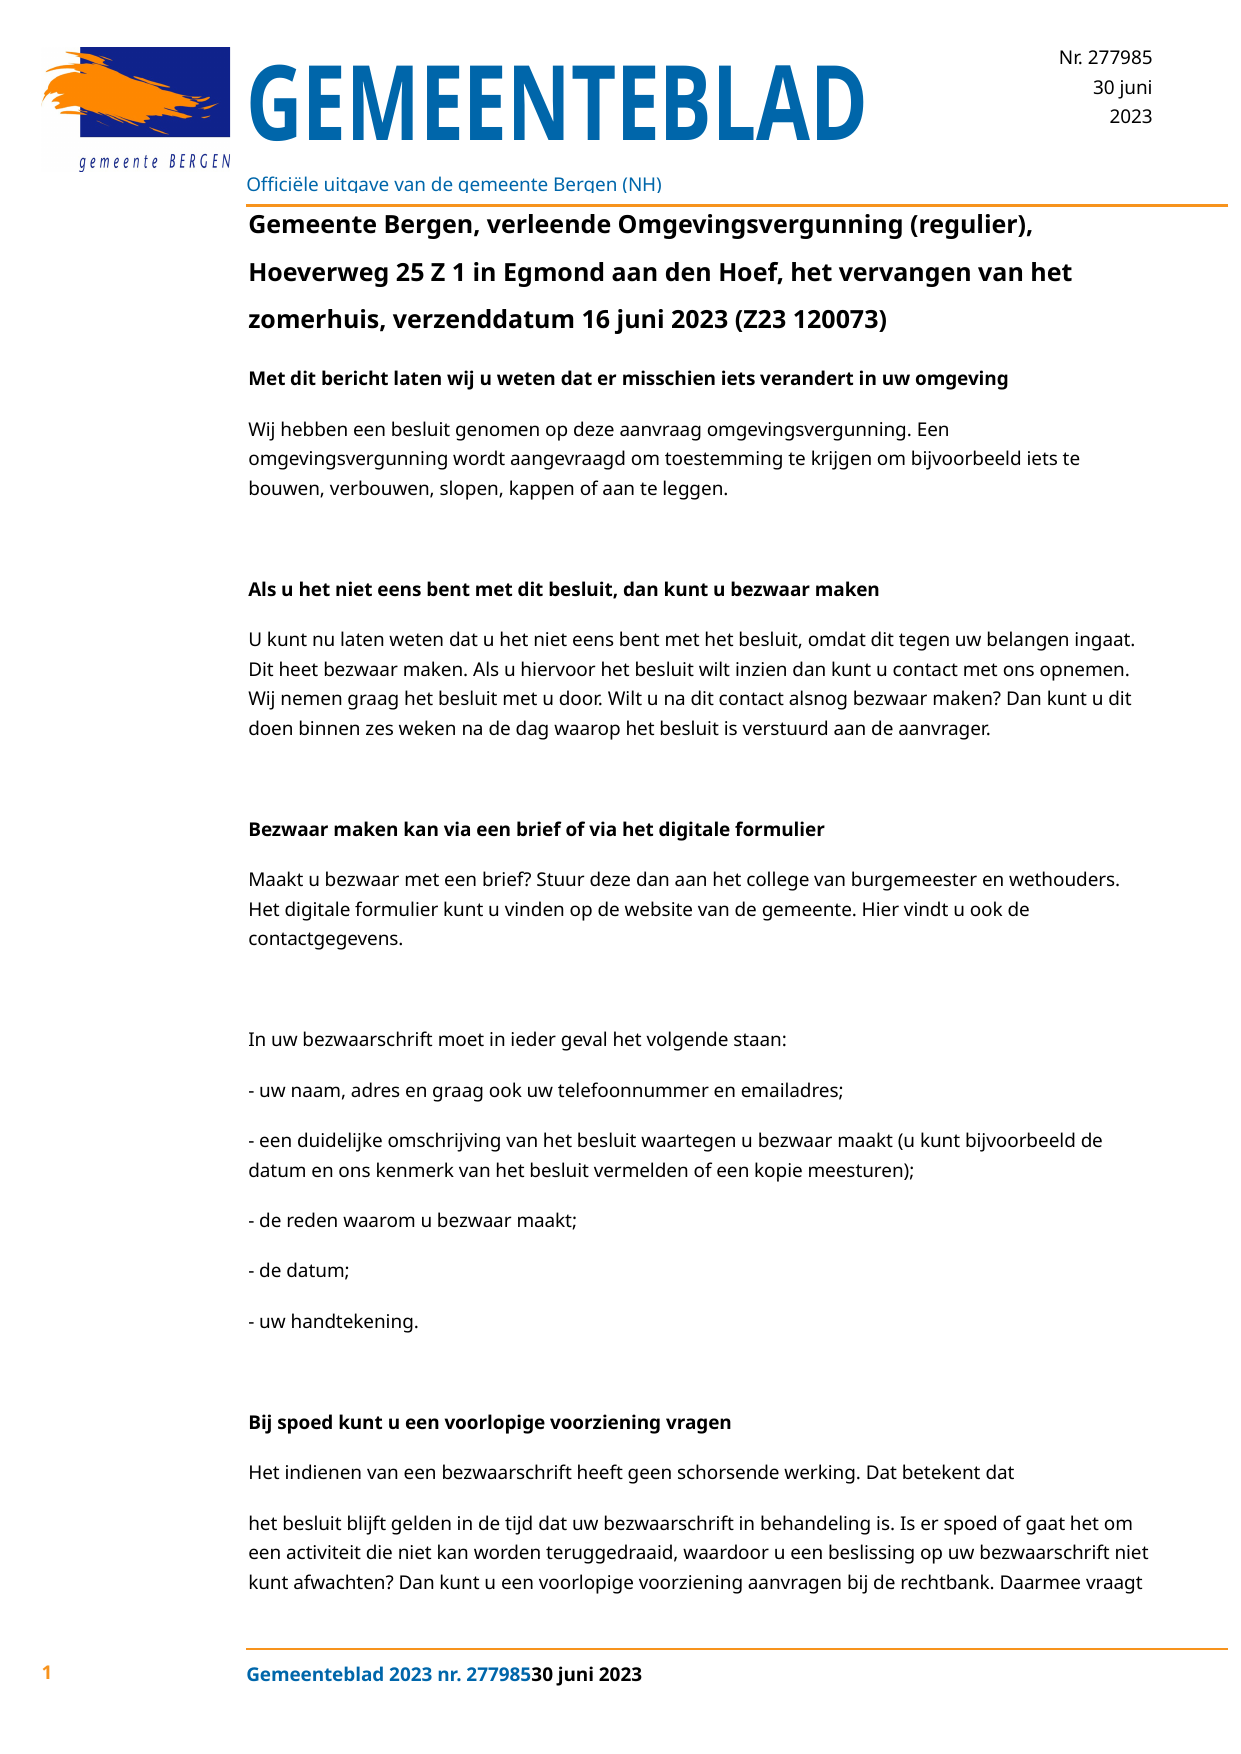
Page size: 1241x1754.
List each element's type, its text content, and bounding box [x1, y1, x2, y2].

text Gemeente Bergen, verleende Omgevingsvergunning (regulier), Hoeverweg 25 Z 1 in Egmond aan den Hoef, het vervangen van het zomerhuis, verzenddatum 16 juni 2023 (Z23 120073) [248, 207, 1152, 336]
text Met dit bericht laten wij u weten dat er misschien iets verandert in uw omgeving [248, 366, 1152, 391]
text Bezwaar maken kan via een brief of via het digitale formulier [248, 816, 1152, 842]
text - een duidelijke omschrijving van het besluit waartegen u bezwaar maakt (u kunt bijvoorbeeld de datum en ons kenmerk van het besluit vermelden of een kopie meesturen); [248, 1127, 1152, 1182]
text Het indienen van een bezwaarschrift heeft geen schorsende werking. Dat betekent dat [248, 1459, 1152, 1485]
text Maakt u bezwaar met een brief? Stuur deze dan aan het college van burgemeester en wethouders. Het digitale formulier kunt u vinden op de website van de gemeente. Hier vindt u ook de contactgegevens. [248, 866, 1152, 951]
picture [41, 47, 231, 172]
text U kunt nu laten weten dat u het niet eens bent met het besluit, omdat dit tegen uw belangen ingaat. Dit heet bezwaar maken. Als u hiervoor het besluit wilt inzien dan kunt u contact met ons opnemen. Wij nemen graag het besluit met u door. Wilt u na dit contact alsnog bezwaar maken? Dan kunt u dit doen binnen zes weken na de dag waarop het besluit is verstuurd aan de aanvrager. [248, 626, 1152, 741]
text In uw bezwaarschrift moet in ieder geval het volgende staan: [248, 1026, 1152, 1052]
text - uw naam, adres en graag ook uw telefoonnummer en emailadres; [248, 1077, 1152, 1102]
text - de datum; [248, 1258, 1152, 1283]
text het besluit blijft gelden in de tijd dat uw bezwaarschrift in behandeling is. Is er spoed of gaat het om een activiteit die niet kan worden teruggedraaid, waardoor u een beslissing op uw bezwaarschrift niet kunt afwachten? Dan kunt u een voorlopige voorziening aanvragen bij de rechtbank. Daarmee vraagt [248, 1510, 1152, 1594]
text Bij spoed kunt u een voorlopige voorziening vragen [248, 1409, 1152, 1434]
text Als u het niet eens bent met dit besluit, dan kunt u bezwaar maken [248, 576, 1152, 602]
text - uw handtekening. [248, 1308, 1152, 1334]
text - de reden waarom u bezwaar maakt; [248, 1207, 1152, 1233]
text Wij hebben een besluit genomen op deze aanvraag omgevingsvergunning. Een omgevingsvergunning wordt aangevraagd om toestemming te krijgen om bijvoorbeeld iets te bouwen, verbouwen, slopen, kappen of aan te leggen. [248, 416, 1152, 501]
